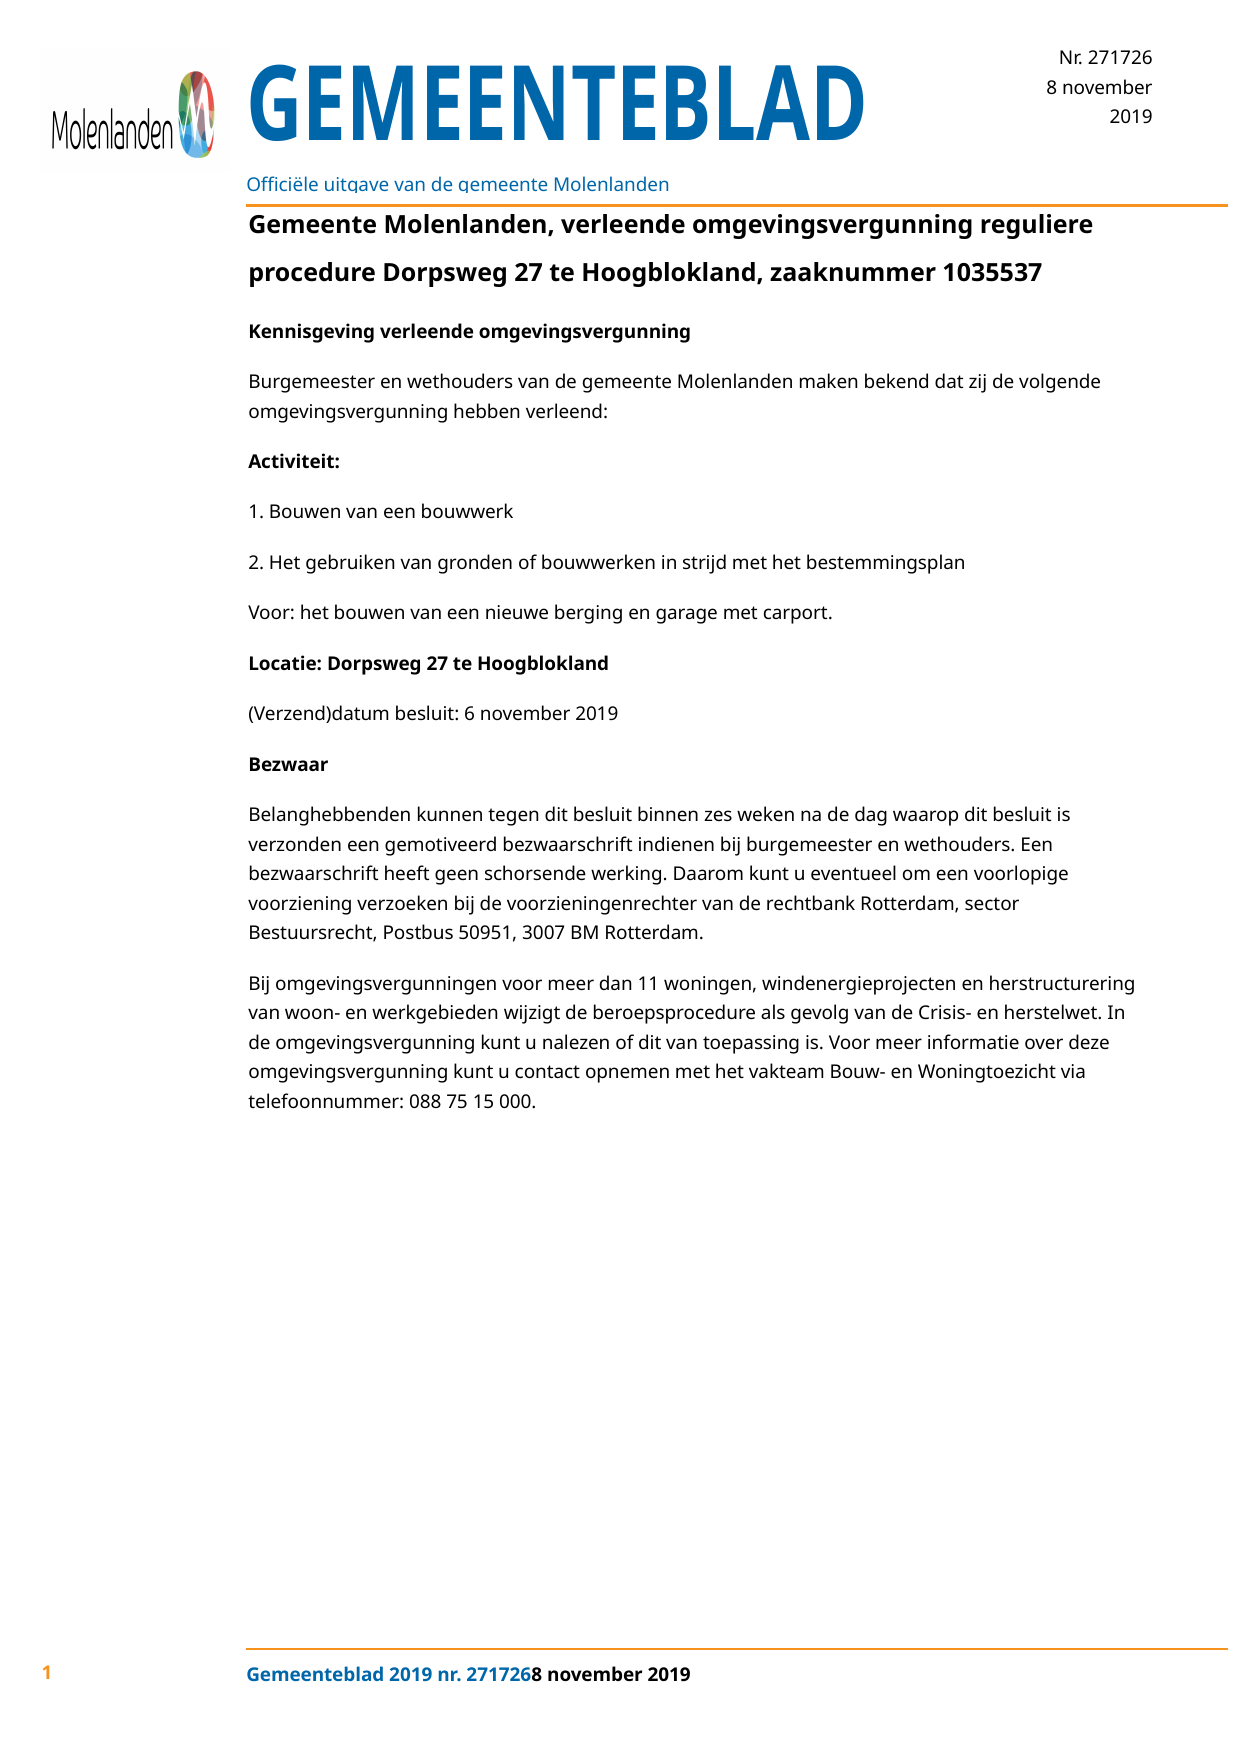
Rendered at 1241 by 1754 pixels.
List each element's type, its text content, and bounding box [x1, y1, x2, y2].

text Belanghebbenden kunnen tegen dit besluit binnen zes weken na de dag waarop dit besluit is verzonden een gemotiveerd bezwaarschrift indienen bij burgemeester en wethouders. Een bezwaarschrift heeft geen schorsende werking. Daarom kunt u eventueel om een voorlopige voorziening verzoeken bij de voorzieningenrechter van de rechtbank Rotterdam, sector Bestuursrecht, Postbus 50951, 3007 BM Rotterdam. [248, 801, 1152, 945]
text Activiteit: [248, 448, 1152, 474]
text 2. Het gebruiken van gronden of bouwwerken in strijd met het bestemmingsplan [248, 549, 1152, 575]
text Kennisgeving verleende omgevingsvergunning [248, 318, 1152, 344]
text 1. Bouwen van een bouwwerk [248, 499, 1152, 524]
text (Verzend)datum besluit: 6 november 2019 [248, 700, 1152, 726]
text Voor: het bouwen van een nieuwe berging en garage met carport. [248, 599, 1152, 625]
text Gemeente Molenlanden, verleende omgevingsvergunning reguliere procedure Dorpsweg 27 te Hoogblokland, zaaknummer 1035537 [248, 207, 1152, 288]
text Locatie: Dorpsweg 27 te Hoogblokland [248, 650, 1152, 676]
text Bezwaar [248, 751, 1152, 777]
text Burgemeester en wethouders van de gemeente Molenlanden maken bekend dat zij de volgende omgevingsvergunning hebben verleend: [248, 368, 1152, 424]
picture [41, 47, 231, 172]
text Bij omgevingsvergunningen voor meer dan 11 woningen, windenergieprojecten en herstructurering van woon- en werkgebieden wijzigt de beroepsprocedure als gevolg van de Crisis- en herstelwet. In de omgevingsvergunning kunt u nalezen of dit van toepassing is. Voor meer informatie over deze omgevingsvergunning kunt u contact opnemen met het vakteam Bouw- en Woningtoezicht via telefoonnummer: 088 75 15 000. [248, 970, 1152, 1114]
